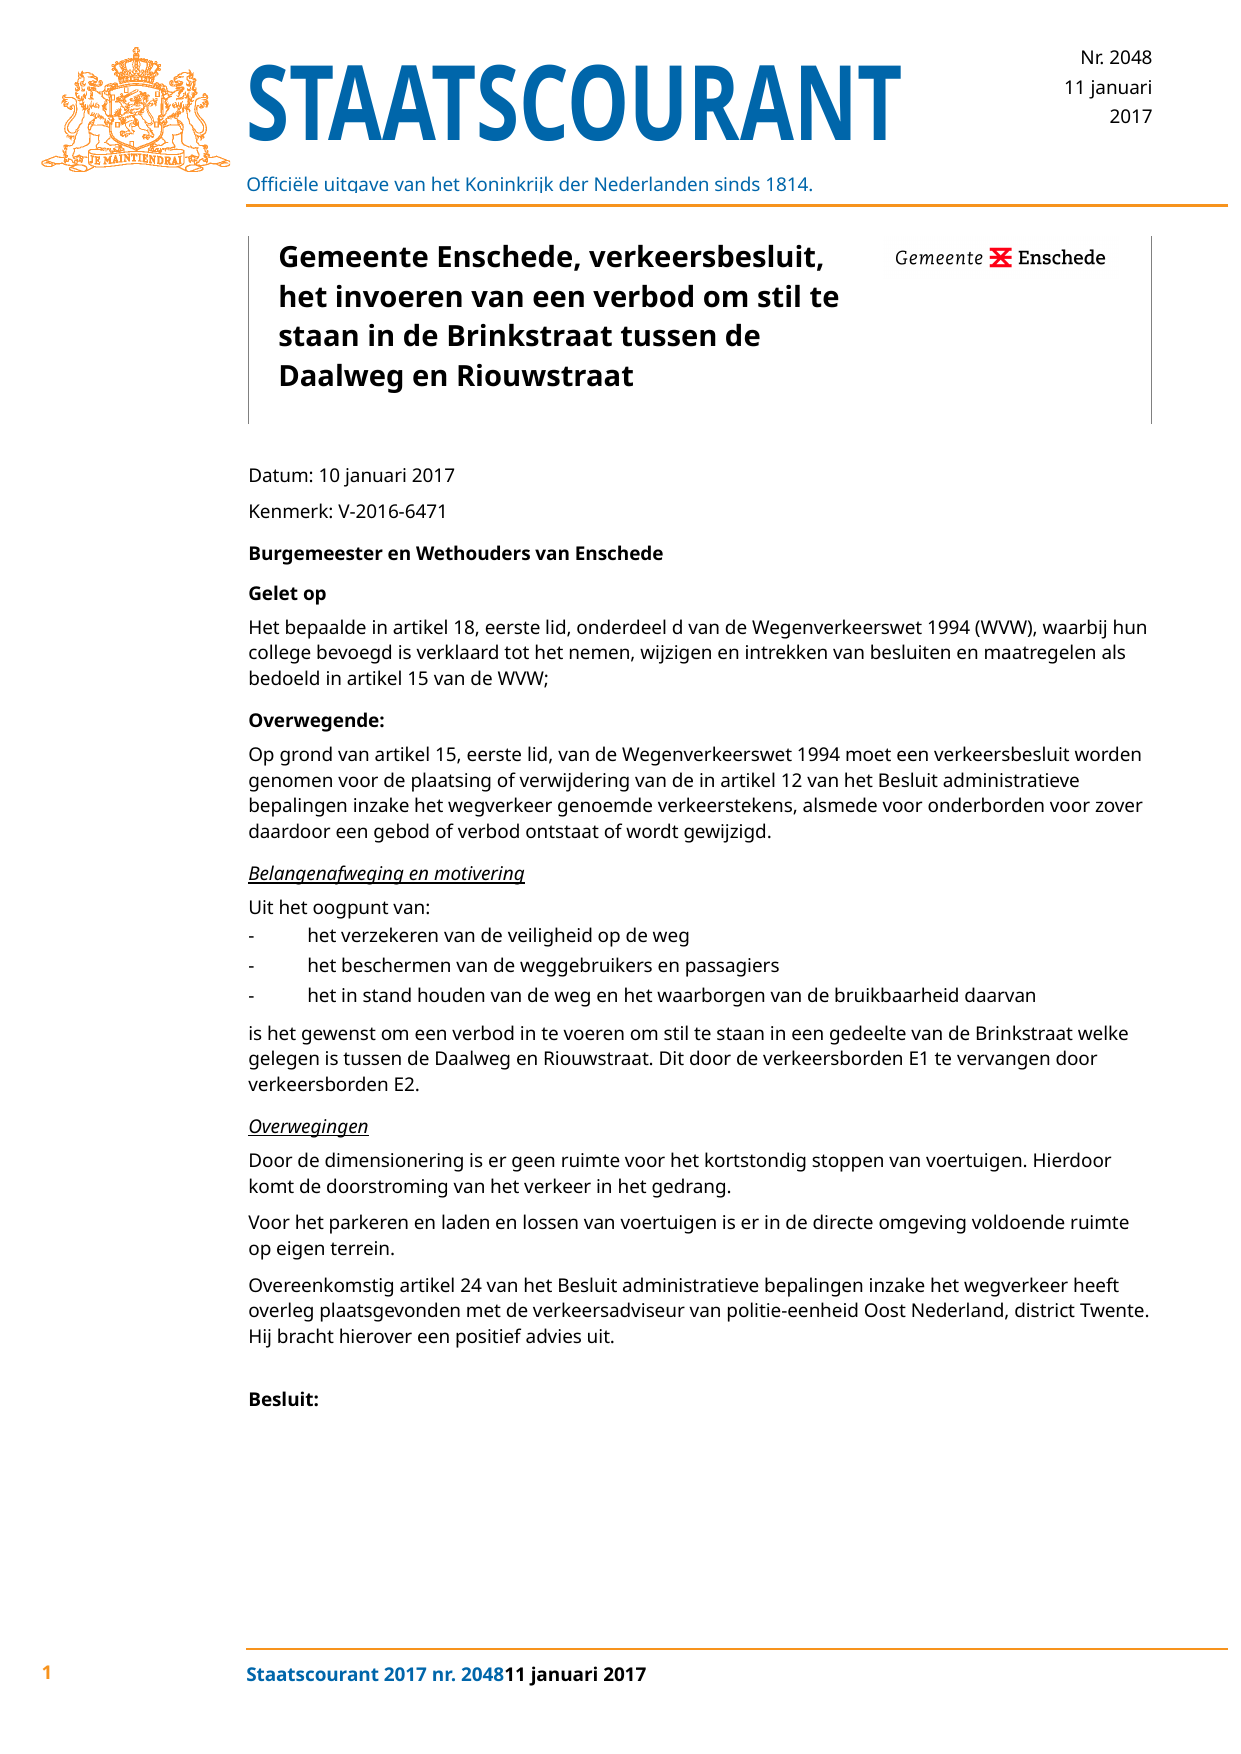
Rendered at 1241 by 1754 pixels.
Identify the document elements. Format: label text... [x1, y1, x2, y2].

text Overwegingen [248, 1113, 1152, 1139]
text Overeenkomstig artikel 24 van het Besluit administratieve bepalingen inzake het wegverkeer heeft overleg plaatsgevonden met de verkeersadviseur van politie-eenheid Oost Nederland, district Twente. Hij bracht hierover een positief advies uit. [248, 1272, 1152, 1349]
text Voor het parkeren en laden en lossen van voertuigen is er in de directe omgeving voldoende ruimte op eigen terrein. [248, 1209, 1152, 1261]
text Uit het oogpunt van: [248, 894, 1152, 920]
text Belangenafweging en motivering [248, 860, 1152, 886]
list het verzekeren van de veiligheid op de weg [248, 923, 1152, 948]
list het in stand houden van de weg en het waarborgen van de bruikbaarheid daarvan [248, 982, 1152, 1008]
text Kenmerk: V-2016-6471 [248, 499, 1152, 524]
list het beschermen van de weggebruikers en passagiers [248, 952, 1152, 978]
text is het gewenst om een verbod in te voeren om stil te staan in een gedeelte van de Brinkstraat welke gelegen is tussen de Daalweg en Riouwstraat. Dit door de verkeersborden E1 te vervangen door verkeersborden E2. [248, 1020, 1152, 1097]
table_header Gemeente Enschede, verkeersbesluit, het invoeren van een verbod om stil te staan in de Brinkstraat tussen de Daalweg en Riouwstraat [249, 236, 850, 424]
text Door de dimensionering is er geen ruimte voor het kortstondig stoppen van voertuigen. Hierdoor komt de doorstroming van het verkeer in het gedrang. [248, 1147, 1152, 1199]
picture [882, 236, 1119, 279]
text Op grond van artikel 15, eerste lid, van de Wegenverkeerswet 1994 moet een verkeersbesluit worden genomen voor de plaatsing of verwijdering van de in artikel 12 van het Besluit administratieve bepalingen inzake het wegverkeer genoemde verkeerstekens, alsmede voor onderborden voor zover daardoor een gebod of verbod ontstaat of wordt gewijzigd. [248, 741, 1152, 844]
table_header [850, 236, 1151, 424]
text Besluit: [248, 1386, 1152, 1412]
text Overwegende: [248, 707, 1152, 733]
picture [41, 47, 231, 172]
text Het bepaalde in artikel 18, eerste lid, onderdeel d van de Wegenverkeerswet 1994 (WVW), waarbij hun college bevoegd is verklaard tot het nemen, wijzigen en intrekken van besluiten en maatregelen als bedoeld in artikel 15 van de WVW; [248, 614, 1152, 691]
text Burgemeester en Wethouders van Enschede [248, 541, 1152, 566]
text Gelet op [248, 580, 1152, 606]
text Datum: 10 januari 2017 [248, 462, 1152, 488]
